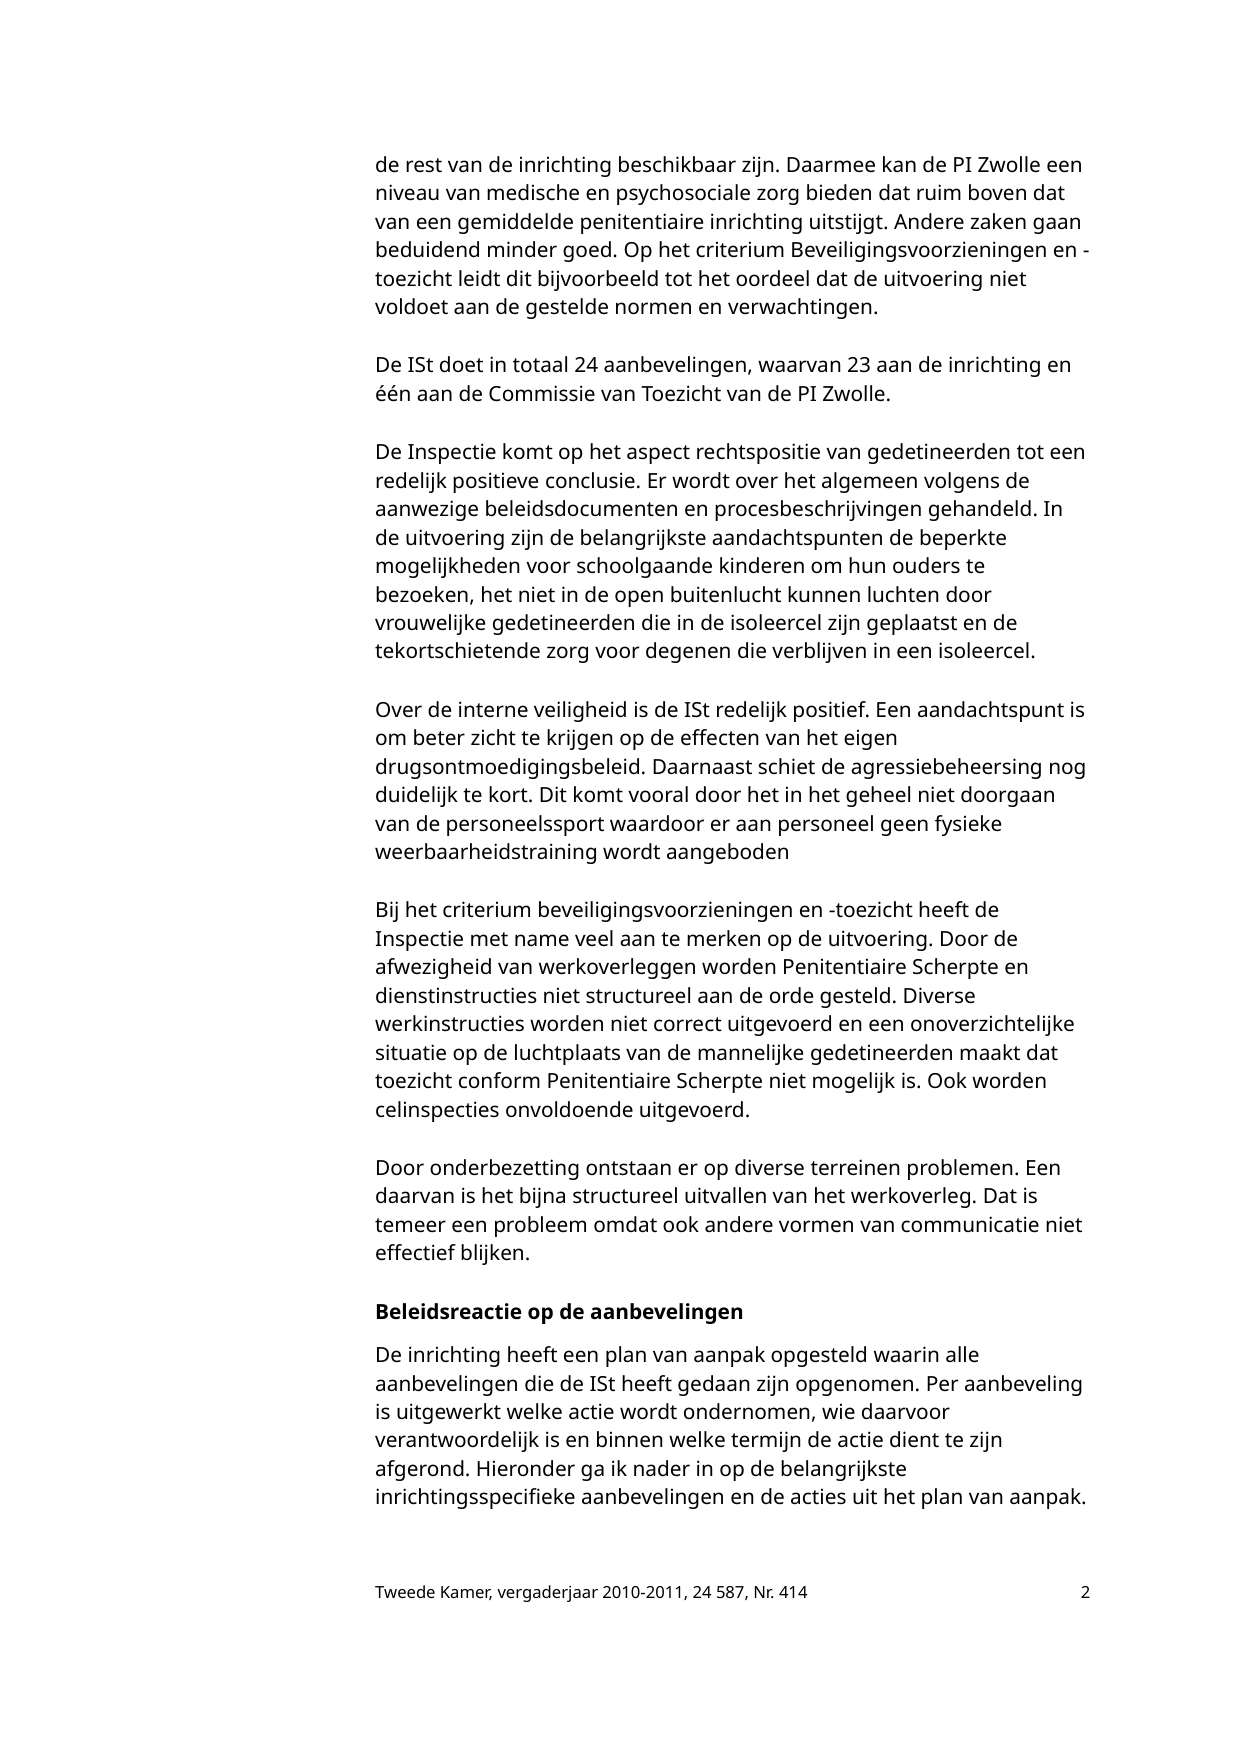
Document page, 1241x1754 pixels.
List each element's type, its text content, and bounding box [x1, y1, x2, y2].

text Bij het criterium beveiligingsvoorzieningen en -toezicht heeft de Inspectie met name veel aan te merken op de uitvoering. Door de afwezigheid van werkoverleggen worden Penitentiaire Scherpte en dienstinstructies niet structureel aan de orde gesteld. Diverse werkinstructies worden niet correct uitgevoerd en een onoverzichtelijke situatie op de luchtplaats van de mannelijke gedetineerden maakt dat toezicht conform Penitentiaire Scherpte niet mogelijk is. Ook worden celinspecties onvoldoende uitgevoerd. [375, 896, 1090, 1123]
text Door onderbezetting ontstaan er op diverse terreinen problemen. Een daarvan is het bijna structureel uitvallen van het werkoverleg. Dat is temeer een probleem omdat ook andere vormen van communicatie niet effectief blijken. [375, 1153, 1090, 1267]
text Over de interne veiligheid is de ISt redelijk positief. Een aandachtspunt is om beter zicht te krijgen op de effecten van het eigen drugsontmoedigingsbeleid. Daarnaast schiet de agressiebeheersing nog duidelijk te kort. Dit komt vooral door het in het geheel niet doorgaan van de personeelssport waardoor er aan personeel geen fysieke weerbaarheidstraining wordt aangeboden [375, 695, 1090, 866]
text De inrichting heeft een plan van aanpak opgesteld waarin alle aanbevelingen die de ISt heeft gedaan zijn opgenomen. Per aanbeveling is uitgewerkt welke actie wordt ondernomen, wie daarvoor verantwoordelijk is en binnen welke termijn de actie dient te zijn afgerond. Hieronder ga ik nader in op de belangrijkste inrichtingsspecifieke aanbevelingen en de acties uit het plan van aanpak. [375, 1340, 1090, 1511]
text De Inspectie komt op het aspect rechtspositie van gedetineerden tot een redelijk positieve conclusie. Er wordt over het algemeen volgens de aanwezige beleidsdocumenten en procesbeschrijvingen gehandeld. In de uitvoering zijn de belangrijkste aandachtspunten de beperkte mogelijkheden voor schoolgaande kinderen om hun ouders te bezoeken, het niet in de open buitenlucht kunnen luchten door vrouwelijke gedetineerden die in de isoleercel zijn geplaatst en de tekortschietende zorg voor degenen die verblijven in een isoleercel. [375, 437, 1090, 665]
text De ISt doet in totaal 24 aanbevelingen, waarvan 23 aan de inrichting en één aan de Commissie van Toezicht van de PI Zwolle. [375, 351, 1090, 407]
text de rest van de inrichting beschikbaar zijn. Daarmee kan de PI Zwolle een niveau van medische en psychosociale zorg bieden dat ruim boven dat van een gemiddelde penitentiaire inrichting uitstijgt. Andere zaken gaan beduidend minder goed. Op het criterium Beveiligingsvoorzieningen en -toezicht leidt dit bijvoorbeeld tot het oordeel dat de uitvoering niet voldoet aan de gestelde normen en verwachtingen. [375, 150, 1090, 321]
text Beleidsreactie op de aanbevelingen [375, 1297, 1090, 1325]
